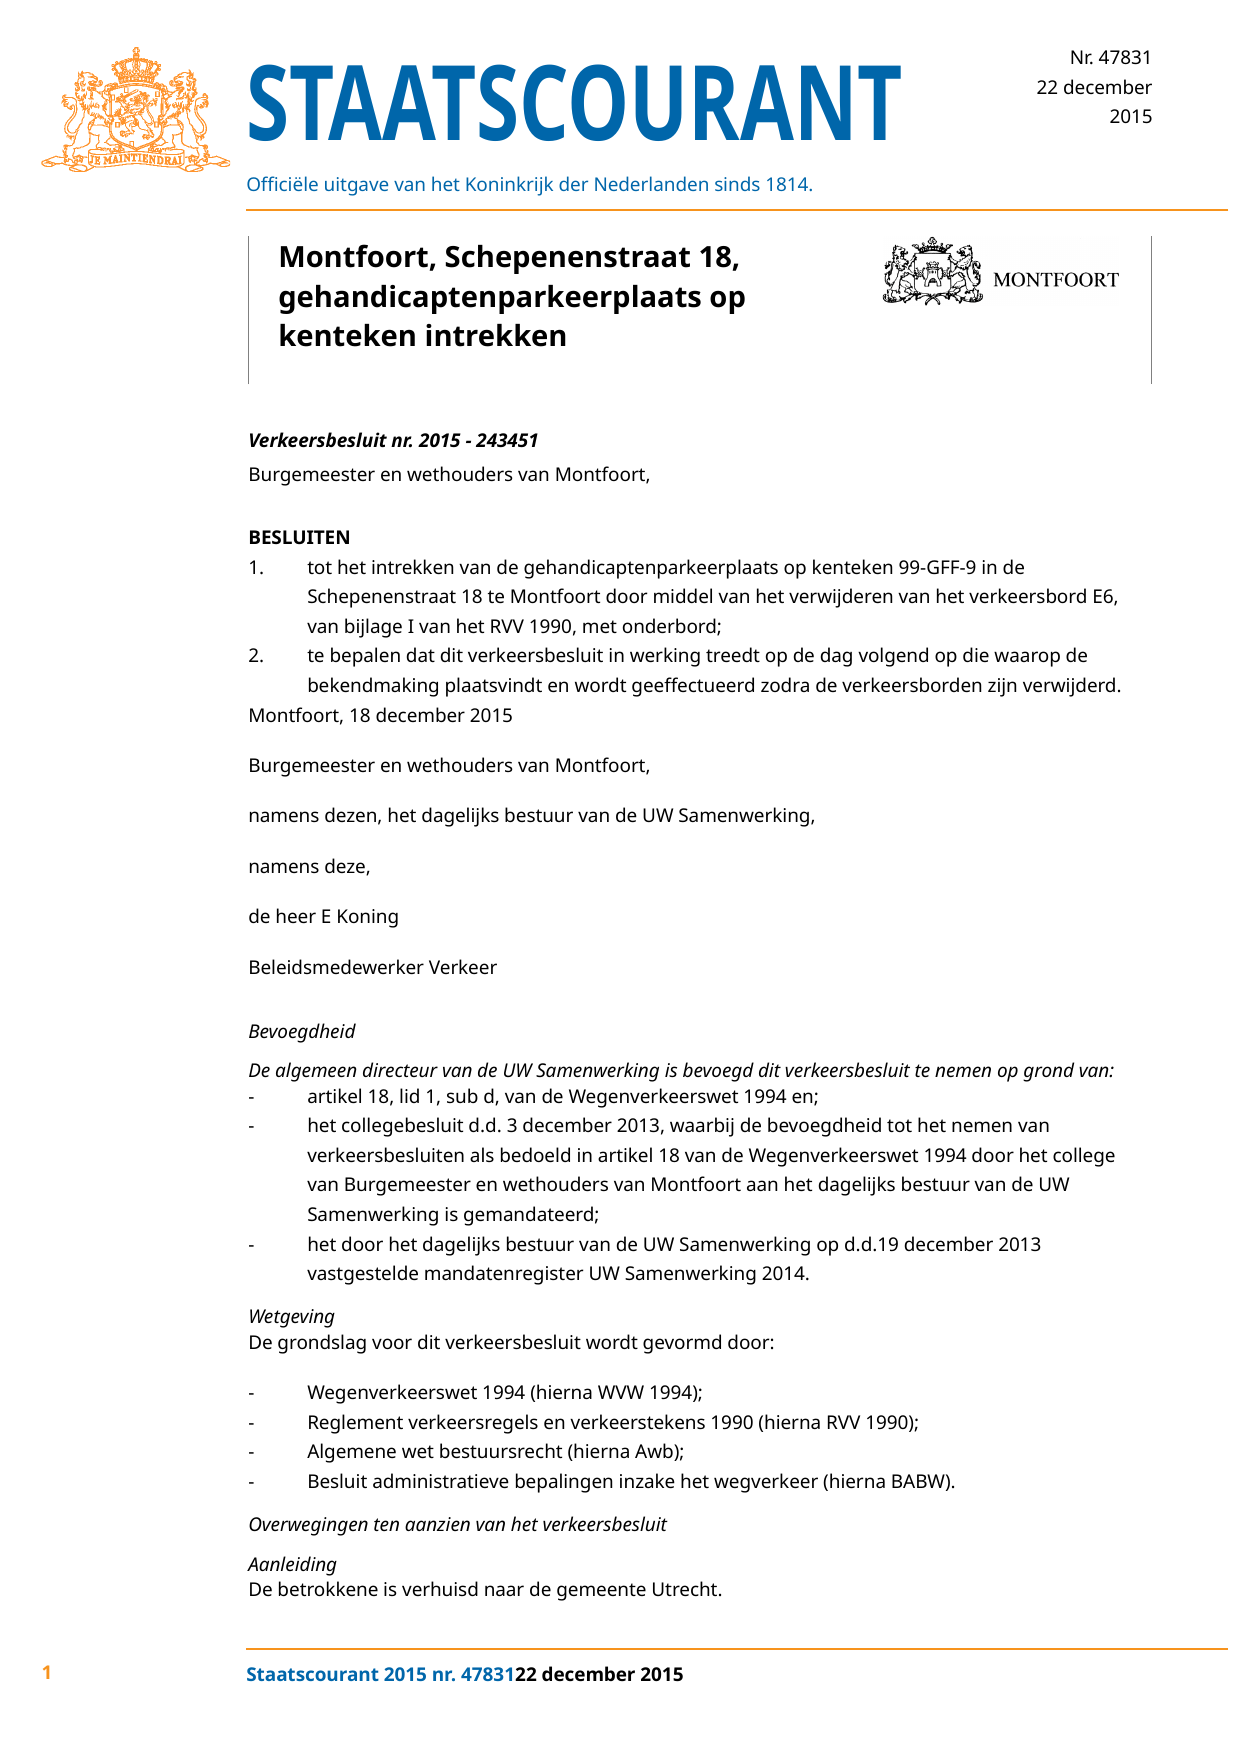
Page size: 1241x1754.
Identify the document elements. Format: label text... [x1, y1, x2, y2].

list het collegebesluit d.d. 3 december 2013, waarbij de bevoegdheid tot het nemen van verkeersbesluiten als bedoeld in artikel 18 van de Wegenverkeerswet 1994 door het college van Burgemeester en wethouders van Montfoort aan het dagelijks bestuur van de UW Samenwerking is gemandateerd; [248, 1112, 1152, 1227]
table_header Montfoort, Schepenenstraat 18, gehandicaptenparkeerplaats op kenteken intrekken [249, 236, 850, 384]
picture [882, 236, 1119, 306]
list te bepalen dat dit verkeersbesluit in werking treedt op de dag volgend op die waarop de bekendmaking plaatsvindt en wordt geeffectueerd zodra de verkeersborden zijn verwijderd. [248, 643, 1152, 698]
list Reglement verkeersregels en verkeerstekens 1990 (hierna RVV 1990); [248, 1409, 1152, 1435]
table_header [850, 236, 1151, 384]
text De algemeen directeur van de UW Samenwerking is bevoegd dit verkeersbesluit te nemen op grond van: [248, 1057, 1152, 1083]
picture [41, 47, 231, 172]
text Beleidsmedewerker Verkeer [248, 954, 1152, 979]
list tot het intrekken van de gehandicaptenparkeerplaats op kenteken 99-GFF-9 in de Schepenenstraat 18 te Montfoort door middel van het verwijderen van het verkeersbord E6, van bijlage I van het RVV 1990, met onderbord; [248, 554, 1152, 639]
text Verkeersbesluit nr. 2015 - 243451 [248, 427, 1152, 453]
list Besluit administratieve bepalingen inzake het wegverkeer (hierna BABW). [248, 1468, 1152, 1494]
text Montfoort, 18 december 2015 [248, 702, 1152, 727]
text BESLUITEN [248, 524, 1152, 550]
list Wegenverkeerswet 1994 (hierna WVW 1994); [248, 1379, 1152, 1405]
text Burgemeester en wethouders van Montfoort, [248, 752, 1152, 778]
text Wetgeving [248, 1303, 1152, 1329]
text namens deze, [248, 853, 1152, 879]
text Overwegingen ten aanzien van het verkeersbesluit [248, 1511, 1152, 1537]
list artikel 18, lid 1, sub d, van de Wegenverkeerswet 1994 en; [248, 1083, 1152, 1108]
text namens dezen, het dagelijks bestuur van de UW Samenwerking, [248, 803, 1152, 828]
text de heer E Koning [248, 903, 1152, 929]
text Bevoegdheid [248, 1018, 1152, 1043]
list het door het dagelijks bestuur van de UW Samenwerking op d.d.19 december 2013 vastgestelde mandatenregister UW Samenwerking 2014. [248, 1231, 1152, 1286]
text De grondslag voor dit verkeersbesluit wordt gevormd door: [248, 1329, 1152, 1355]
list Algemene wet bestuursrecht (hierna Awb); [248, 1439, 1152, 1464]
text Burgemeester en wethouders van Montfoort, [248, 462, 1152, 487]
text De betrokkene is verhuisd naar de gemeente Utrecht. [248, 1576, 1152, 1602]
text Aanleiding [248, 1551, 1152, 1576]
